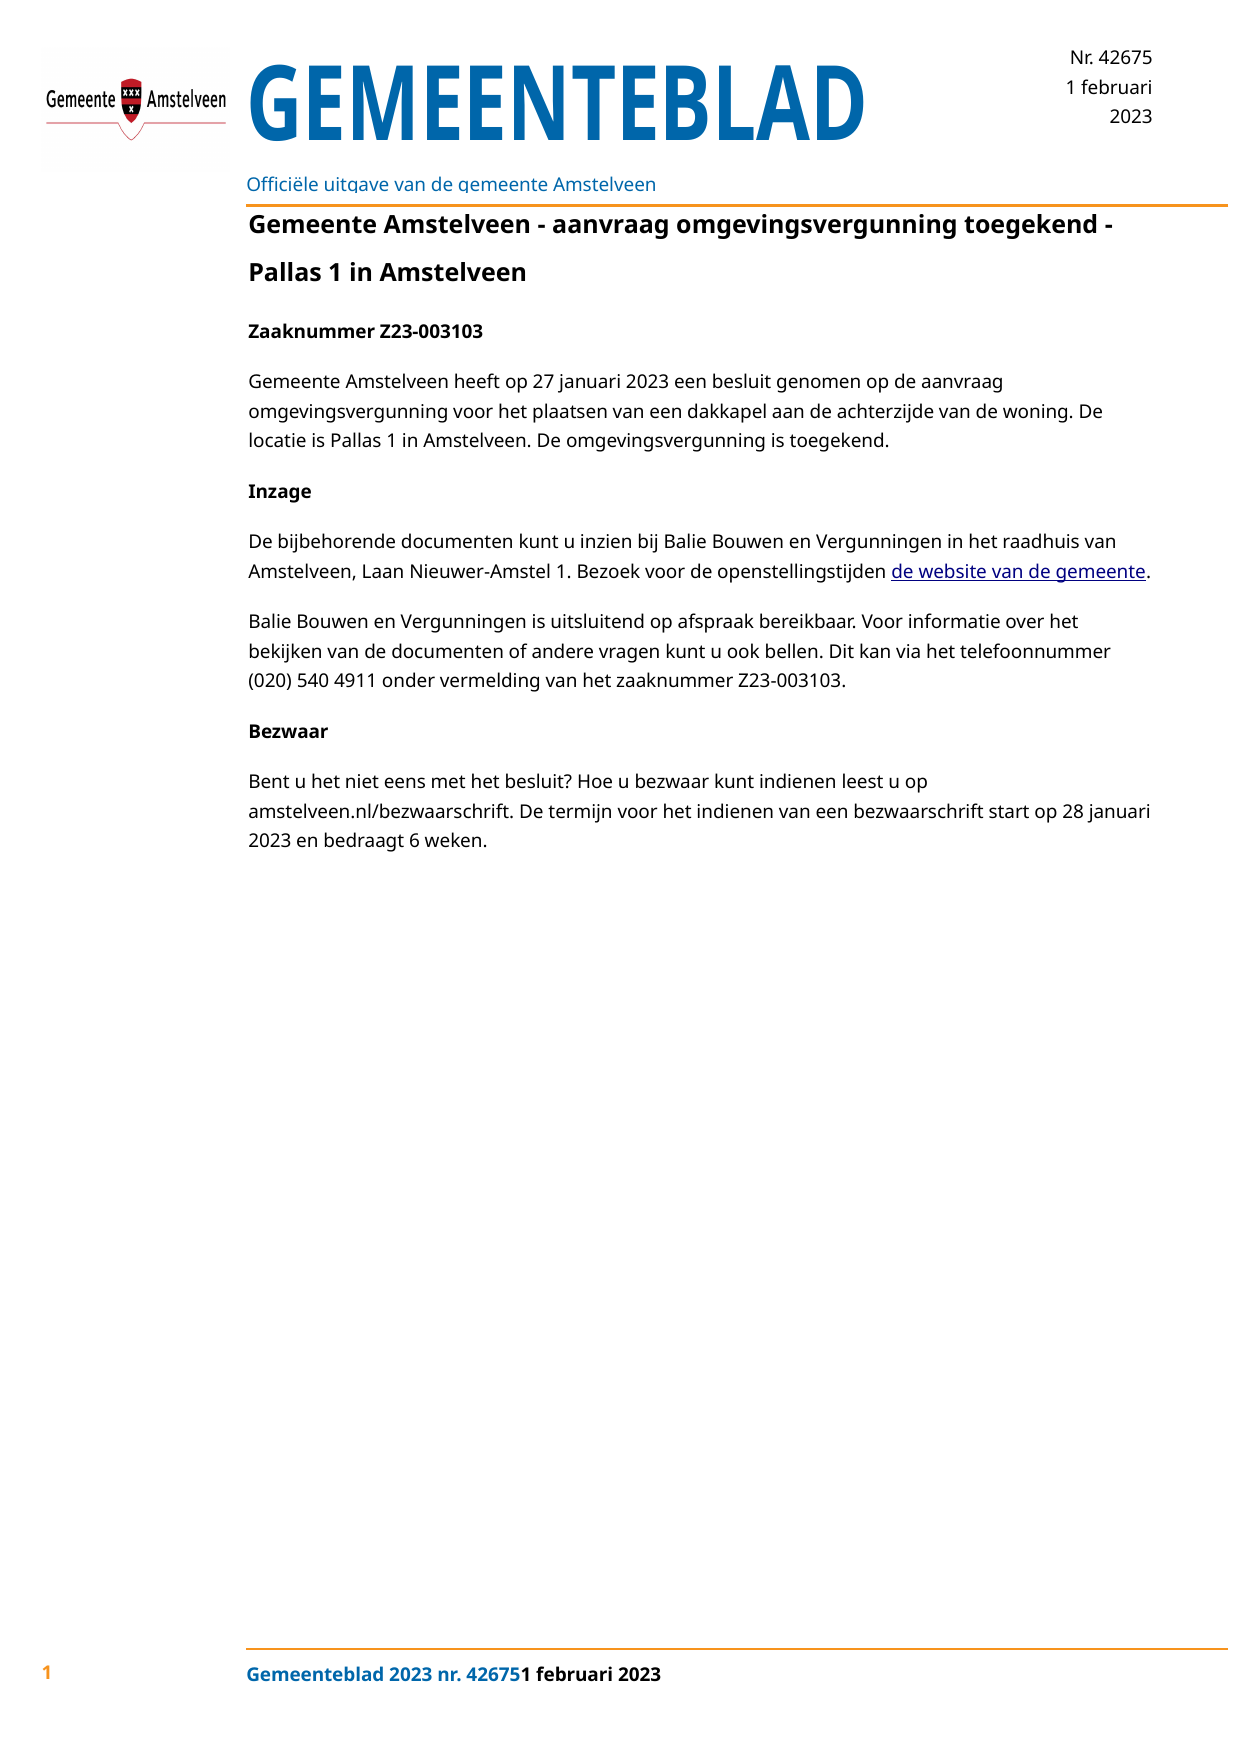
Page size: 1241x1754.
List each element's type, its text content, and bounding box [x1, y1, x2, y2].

text Balie Bouwen en Vergunningen is uitsluitend op afspraak bereikbaar. Voor informatie over het bekijken van de documenten of andere vragen kunt u ook bellen. Dit kan via het telefoonnummer (020) 540 4911 onder vermelding van het zaaknummer Z23-003103. [248, 608, 1152, 693]
picture [41, 47, 231, 172]
text Zaaknummer Z23-003103 [248, 318, 1152, 344]
text Gemeente Amstelveen - aanvraag omgevingsvergunning toegekend - Pallas 1 in Amstelveen [248, 207, 1152, 288]
text De bijbehorende documenten kunt u inzien bij Balie Bouwen en Vergunningen in het raadhuis van Amstelveen, Laan Nieuwer-Amstel 1. Bezoek voor de openstellingstijden de website van de gemeente. [248, 528, 1152, 584]
text Bent u het niet eens met het besluit? Hoe u bezwaar kunt indienen leest u op amstelveen.nl/bezwaarschrift. De termijn voor het indienen van een bezwaarschrift start op 28 januari 2023 en bedraagt 6 weken. [248, 768, 1152, 853]
text Inzage [248, 478, 1152, 504]
text Gemeente Amstelveen heeft op 27 januari 2023 een besluit genomen op de aanvraag omgevingsvergunning voor het plaatsen van een dakkapel aan de achterzijde van de woning. De locatie is Pallas 1 in Amstelveen. De omgevingsvergunning is toegekend. [248, 368, 1152, 453]
text Bezwaar [248, 718, 1152, 744]
